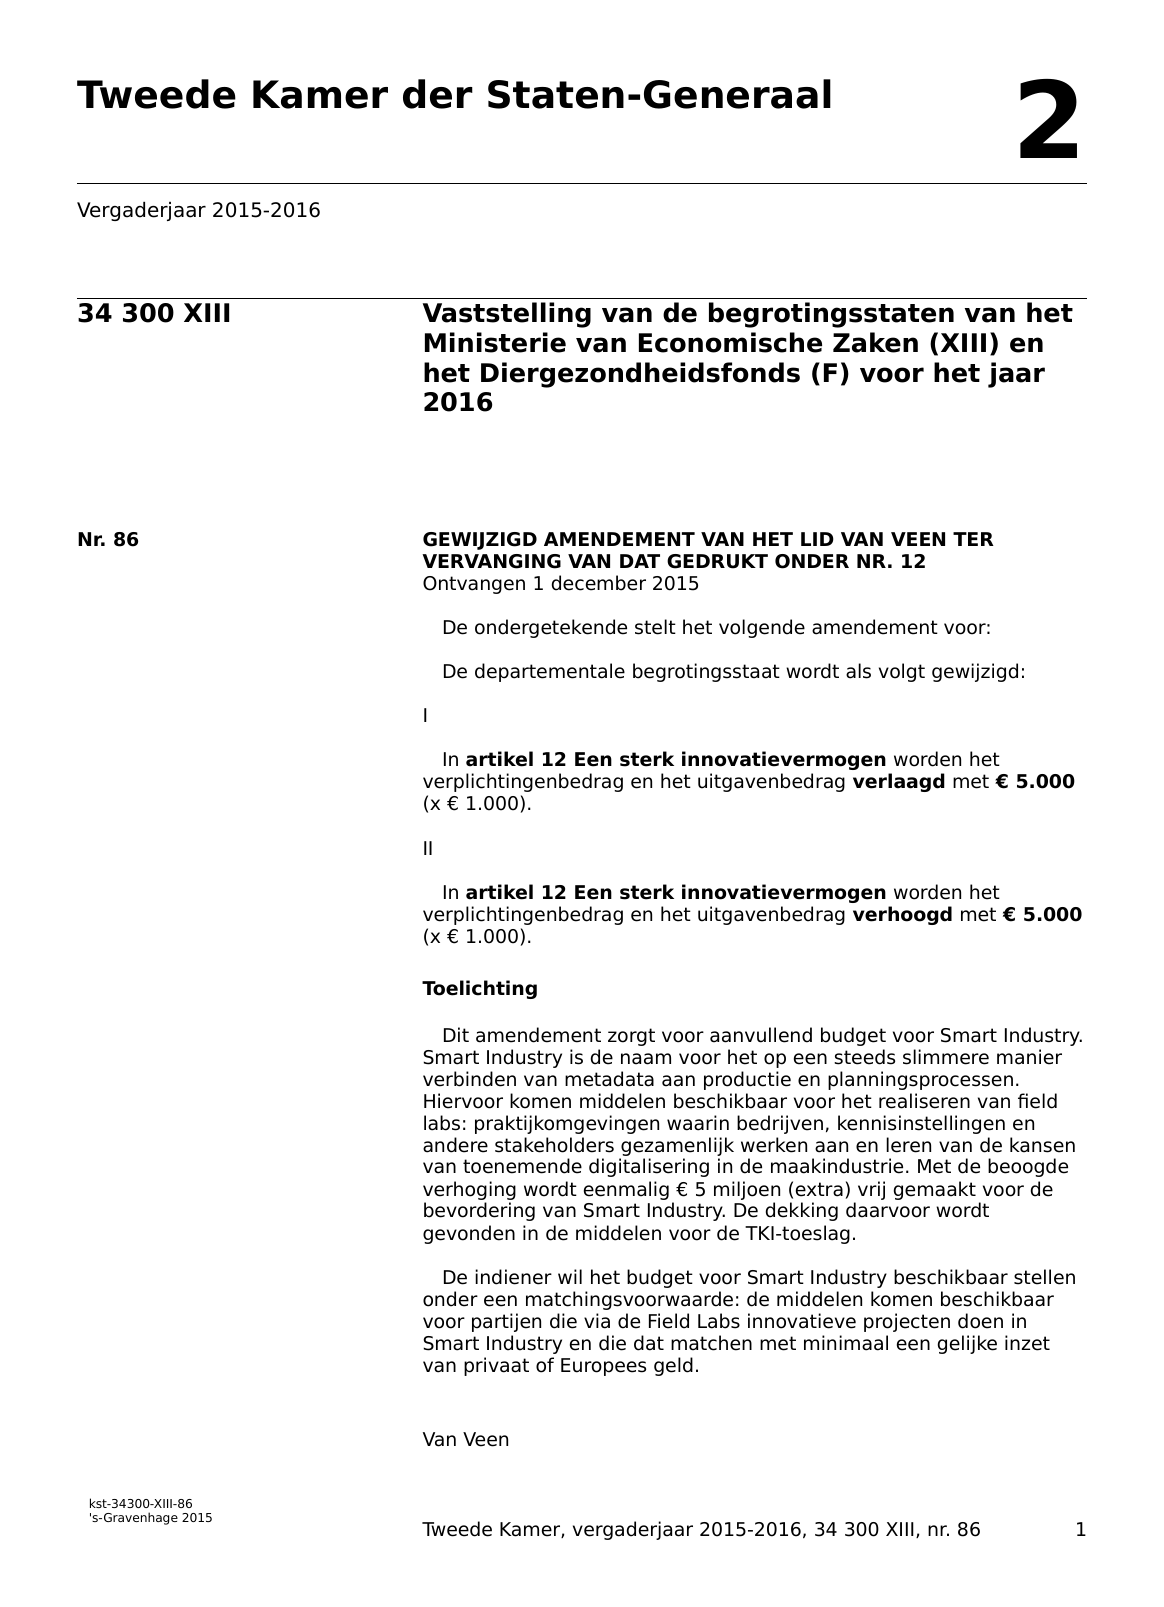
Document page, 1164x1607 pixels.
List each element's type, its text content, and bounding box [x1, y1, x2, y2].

text 's-Gravenhage 2015 [88, 1511, 323, 1525]
text Dit amendement zorgt voor aanvullend budget voor Smart Industry. Smart Industry is de naam voor het op een steeds slimmere manier verbinden van metadata aan productie en planningsprocessen. Hiervoor komen middelen beschikbaar voor het realiseren van field labs: praktijkomgevingen waarin bedrijven, kennisinstellingen en andere stakeholders gezamenlijk werken aan en leren van de kansen van toenemende digitalisering in de maakindustrie. Met de beoogde verhoging wordt eenmalig € 5 miljoen (extra) vrij gemaakt voor de bevordering van Smart Industry. De dekking daarvoor wordt gevonden in de middelen voor de TKI-toeslag. [422, 1024, 1087, 1244]
table_cell Vergaderjaar 2015-2016 [77, 184, 1087, 298]
text II [422, 837, 1087, 859]
text De indiener wil het budget voor Smart Industry beschikbaar stellen onder een matchingsvoorwaarde: de middelen komen beschikbaar voor partijen die via de Field Labs innovatieve projecten doen in Smart Industry en die dat matchen met minimaal een gelijke inzet van privaat of Europees geld. [422, 1267, 1087, 1376]
text De ondergetekende stelt het volgende amendement voor: [422, 617, 1087, 639]
subtitle Toelichting [422, 978, 1087, 999]
text De departementale begrotingsstaat wordt als volgt gewijzigd: [422, 661, 1087, 683]
text kst-34300-XIII-86 [88, 1497, 323, 1511]
text In artikel 12 Een sterk innovatievermogen worden het verplichtingenbedrag en het uitgavenbedrag verhoogd met € 5.000 (x € 1.000). [422, 882, 1087, 948]
subtitle 34 300 XIII Vaststelling van de begrotingsstaten van het Ministerie van Economische Zaken (XIII) en het Diergezondheidsfonds (F) voor het jaar 2016 [77, 299, 1087, 418]
subtitle Nr. 86 GEWIJZIGD AMENDEMENT VAN HET LID VAN VEEN TER VERVANGING VAN DAT GEDRUKT ONDER NR. 12 [77, 529, 1087, 573]
text I [422, 705, 1087, 727]
text In artikel 12 Een sterk innovatievermogen worden het verplichtingenbedrag en het uitgavenbedrag verlaagd met € 5.000 (x € 1.000). [422, 749, 1087, 815]
text Ontvangen 1 december 2015 [422, 573, 1087, 595]
text Van Veen [422, 1406, 1087, 1450]
table_header Tweede Kamer der Staten-Generaal [77, 59, 886, 183]
table_header 2 [886, 59, 1087, 183]
